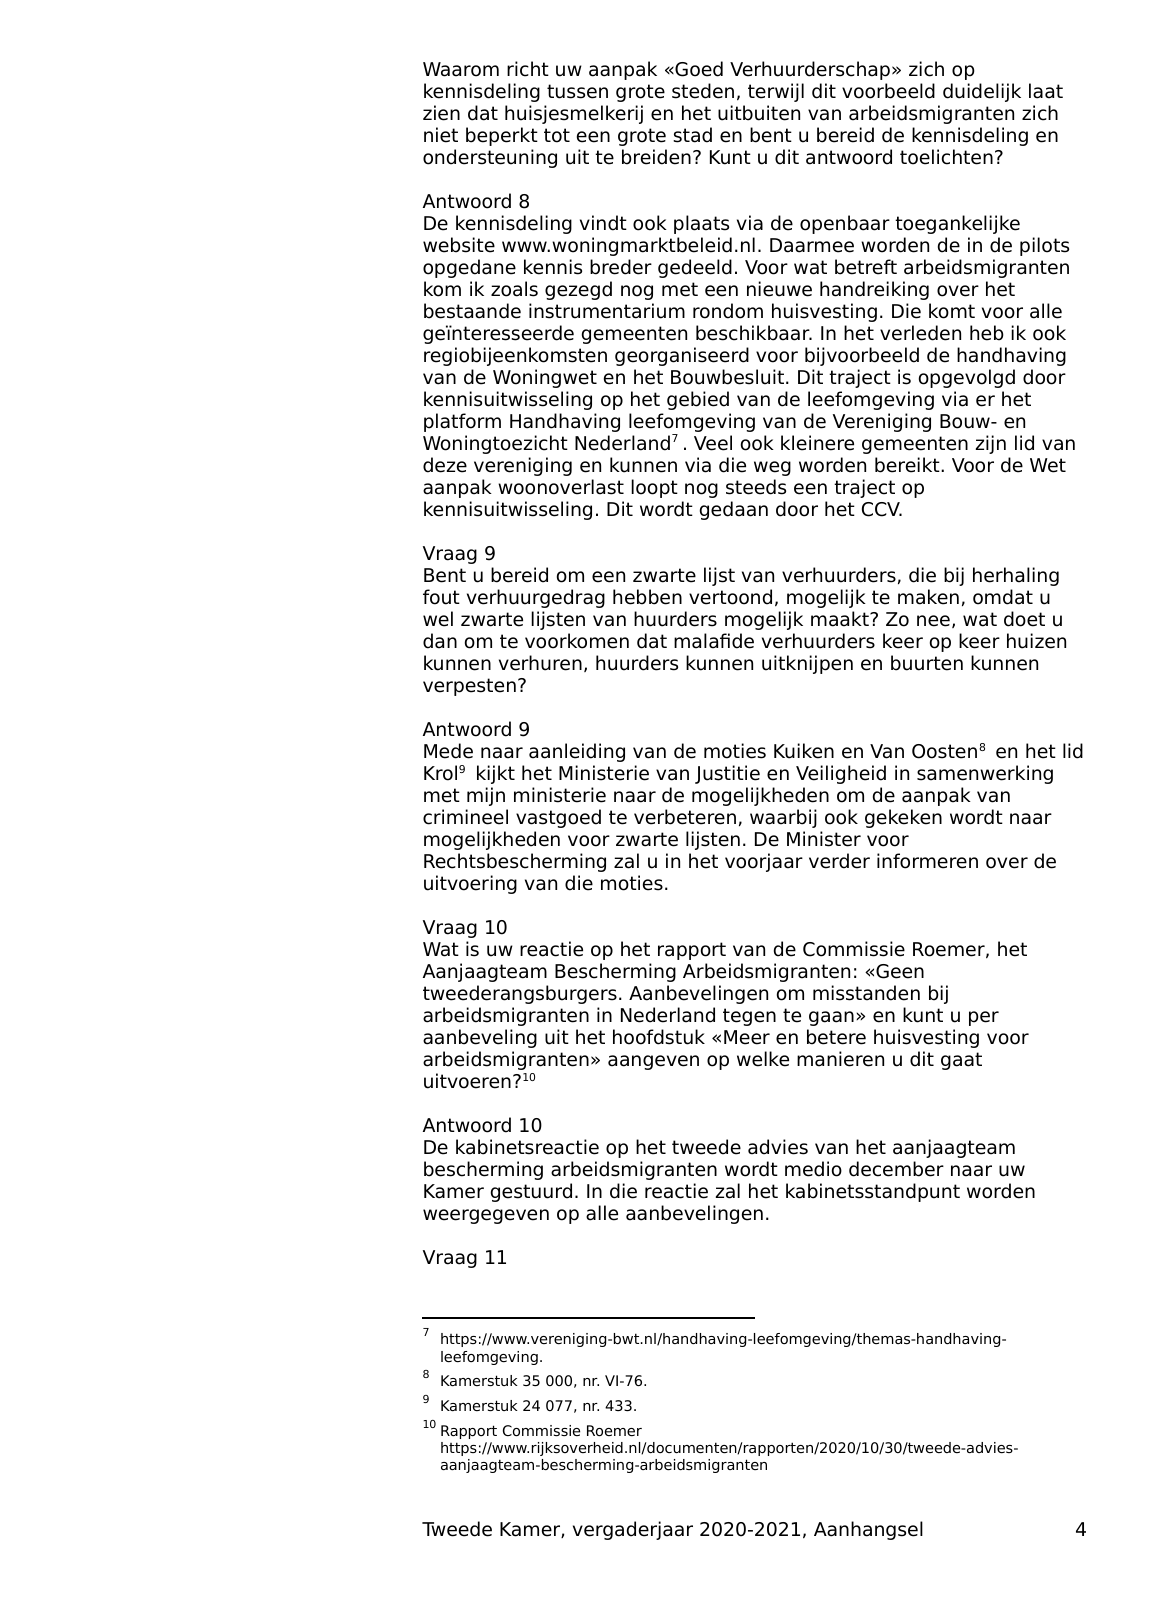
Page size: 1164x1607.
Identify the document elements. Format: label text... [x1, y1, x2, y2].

text De kabinetsreactie op het tweede advies van het aanjaagteam bescherming arbeidsmigranten wordt medio december naar uw Kamer gestuurd. In die reactie zal het kabinetsstandpunt worden weergegeven op alle aanbevelingen. [422, 1137, 1087, 1225]
text Bent u bereid om een zwarte lijst van verhuurders, die bij herhaling fout verhuurgedrag hebben vertoond, mogelijk te maken, omdat u wel zwarte lijsten van huurders mogelijk maakt? Zo nee, wat doet u dan om te voorkomen dat malafide verhuurders keer op keer huizen kunnen verhuren, huurders kunnen uitknijpen en buurten kunnen verpesten? [422, 565, 1087, 697]
text Vraag 11 [422, 1247, 1087, 1269]
text De kennisdeling vindt ook plaats via de openbaar toegankelijke website www.woningmarktbeleid.nl. Daarmee worden de in de pilots opgedane kennis breder gedeeld. Voor wat betreft arbeidsmigranten kom ik zoals gezegd nog met een nieuwe handreiking over het bestaande instrumentarium rondom huisvesting. Die komt voor alle geïnteresseerde gemeenten beschikbaar. In het verleden heb ik ook regiobijeenkomsten georganiseerd voor bijvoorbeeld de handhaving van de Woningwet en het Bouwbesluit. Dit traject is opgevolgd door kennisuitwisseling op het gebied van de leefomgeving via er het platform Handhaving leefomgeving van de Vereniging Bouw- en Woningtoezicht Nederland. Veel ook kleinere gemeenten zijn lid van deze vereniging en kunnen via die weg worden bereikt. Voor de Wet aanpak woonoverlast loopt nog steeds een traject op kennisuitwisseling. Dit wordt gedaan door het CCV. [422, 213, 1087, 521]
text Antwoord 8 [422, 191, 1087, 213]
text Kamerstuk 35 000, nr. VI-76. [422, 1368, 1087, 1391]
text Kamerstuk 24 077, nr. 433. [422, 1393, 1087, 1416]
text Rapport Commissie Roemer https://www.rijksoverheid.nl/documenten/rapporten/2020/10/30/tweede-advies-aanjaagteam-bescherming-arbeidsmigranten [422, 1418, 1087, 1474]
text https://www.vereniging-bwt.nl/handhaving-leefomgeving/themas-handhaving-leefomgeving. [422, 1327, 1087, 1366]
text Waarom richt uw aanpak «Goed Verhuurderschap» zich op kennisdeling tussen grote steden, terwijl dit voorbeeld duidelijk laat zien dat huisjesmelkerij en het uitbuiten van arbeidsmigranten zich niet beperkt tot een grote stad en bent u bereid de kennisdeling en ondersteuning uit te breiden? Kunt u dit antwoord toelichten? [422, 59, 1087, 169]
text Mede naar aanleiding van de moties Kuiken en Van Oosten en het lid Krol kijkt het Ministerie van Justitie en Veiligheid in samenwerking met mijn ministerie naar de mogelijkheden om de aanpak van crimineel vastgoed te verbeteren, waarbij ook gekeken wordt naar mogelijkheden voor zwarte lijsten. De Minister voor Rechtsbescherming zal u in het voorjaar verder informeren over de uitvoering van die moties. [422, 741, 1087, 895]
text Vraag 9 [422, 543, 1087, 565]
text Antwoord 9 [422, 719, 1087, 741]
text Vraag 10 [422, 917, 1087, 939]
text Wat is uw reactie op het rapport van de Commissie Roemer, het Aanjaagteam Bescherming Arbeidsmigranten: «Geen tweederangsburgers. Aanbevelingen om misstanden bij arbeidsmigranten in Nederland tegen te gaan» en kunt u per aanbeveling uit het hoofdstuk «Meer en betere huisvesting voor arbeidsmigranten» aangeven op welke manieren u dit gaat uitvoeren? [422, 939, 1087, 1093]
text Antwoord 10 [422, 1115, 1087, 1137]
